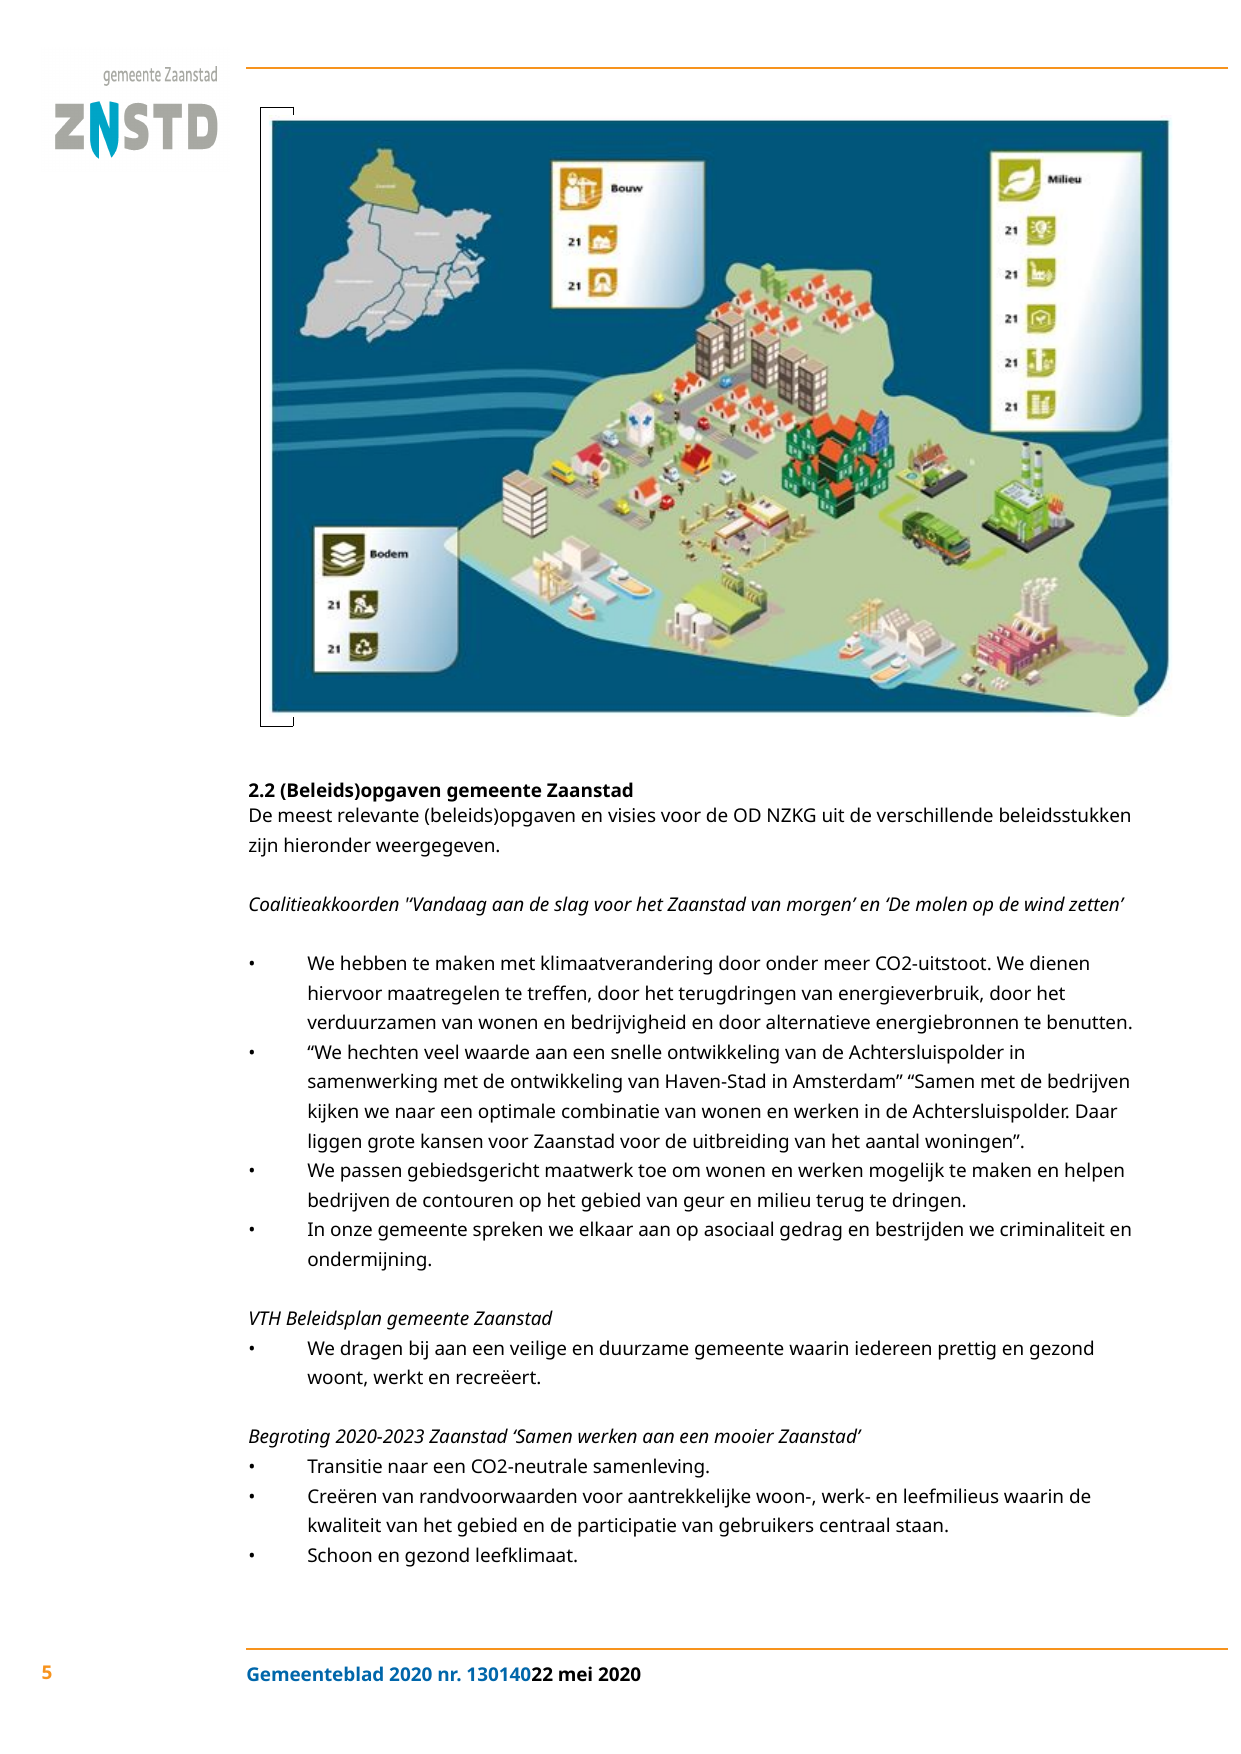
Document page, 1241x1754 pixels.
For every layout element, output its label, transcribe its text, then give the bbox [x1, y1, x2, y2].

list We dragen bij aan een veilige en duurzame gemeente waarin iedereen prettig en gezond woont, werkt en recreëert. [248, 1335, 1152, 1390]
text De meest relevante (beleids)opgaven en visies voor de OD NZKG uit de verschillende beleidsstukken zijn hieronder weergegeven. [248, 802, 1152, 858]
list Transitie naar een CO2-neutrale samenleving. [248, 1453, 1152, 1479]
picture [268, 115, 1173, 717]
list “We hechten veel waarde aan een snelle ontwikkeling van de Achtersluispolder in samenwerking met de ontwikkeling van Haven-Stad in Amsterdam” “Samen met de bedrijven kijken we naar een optimale combinatie van wonen en werken in de Achtersluispolder. Daar liggen grote kansen voor Zaanstad voor de uitbreiding van het aantal woningen”. [248, 1039, 1152, 1154]
text VTH Beleidsplan gemeente Zaanstad [248, 1305, 1152, 1331]
picture [41, 47, 231, 172]
text Begroting 2020-2023 Zaanstad ‘Samen werken aan een mooier Zaanstad’ [248, 1424, 1152, 1449]
list Creëren van randvoorwaarden voor aantrekkelijke woon-, werk- en leefmilieus waarin de kwaliteit van het gebied en de participatie van gebruikers centraal staan. [248, 1483, 1152, 1538]
list We hebben te maken met klimaatverandering door onder meer CO2-uitstoot. We dienen hiervoor maatregelen te treffen, door het terugdringen van energieverbruik, door het verduurzamen van wonen en bedrijvigheid en door alternatieve energiebronnen te benutten. [248, 950, 1152, 1035]
text Coalitieakkoorden '‘Vandaag aan de slag voor het Zaanstad van morgen’ en ‘De molen op de wind zetten’ [248, 891, 1152, 917]
list In onze gemeente spreken we elkaar aan op asociaal gedrag en bestrijden we criminaliteit en ondermijning. [248, 1217, 1152, 1272]
text 2.2 (Beleids)opgaven gemeente Zaanstad [248, 777, 1152, 802]
list Schoon en gezond leefklimaat. [248, 1542, 1152, 1568]
list We passen gebiedsgericht maatwerk toe om wonen en werken mogelijk te maken en helpen bedrijven de contouren op het gebied van geur en milieu terug te dringen. [248, 1157, 1152, 1213]
